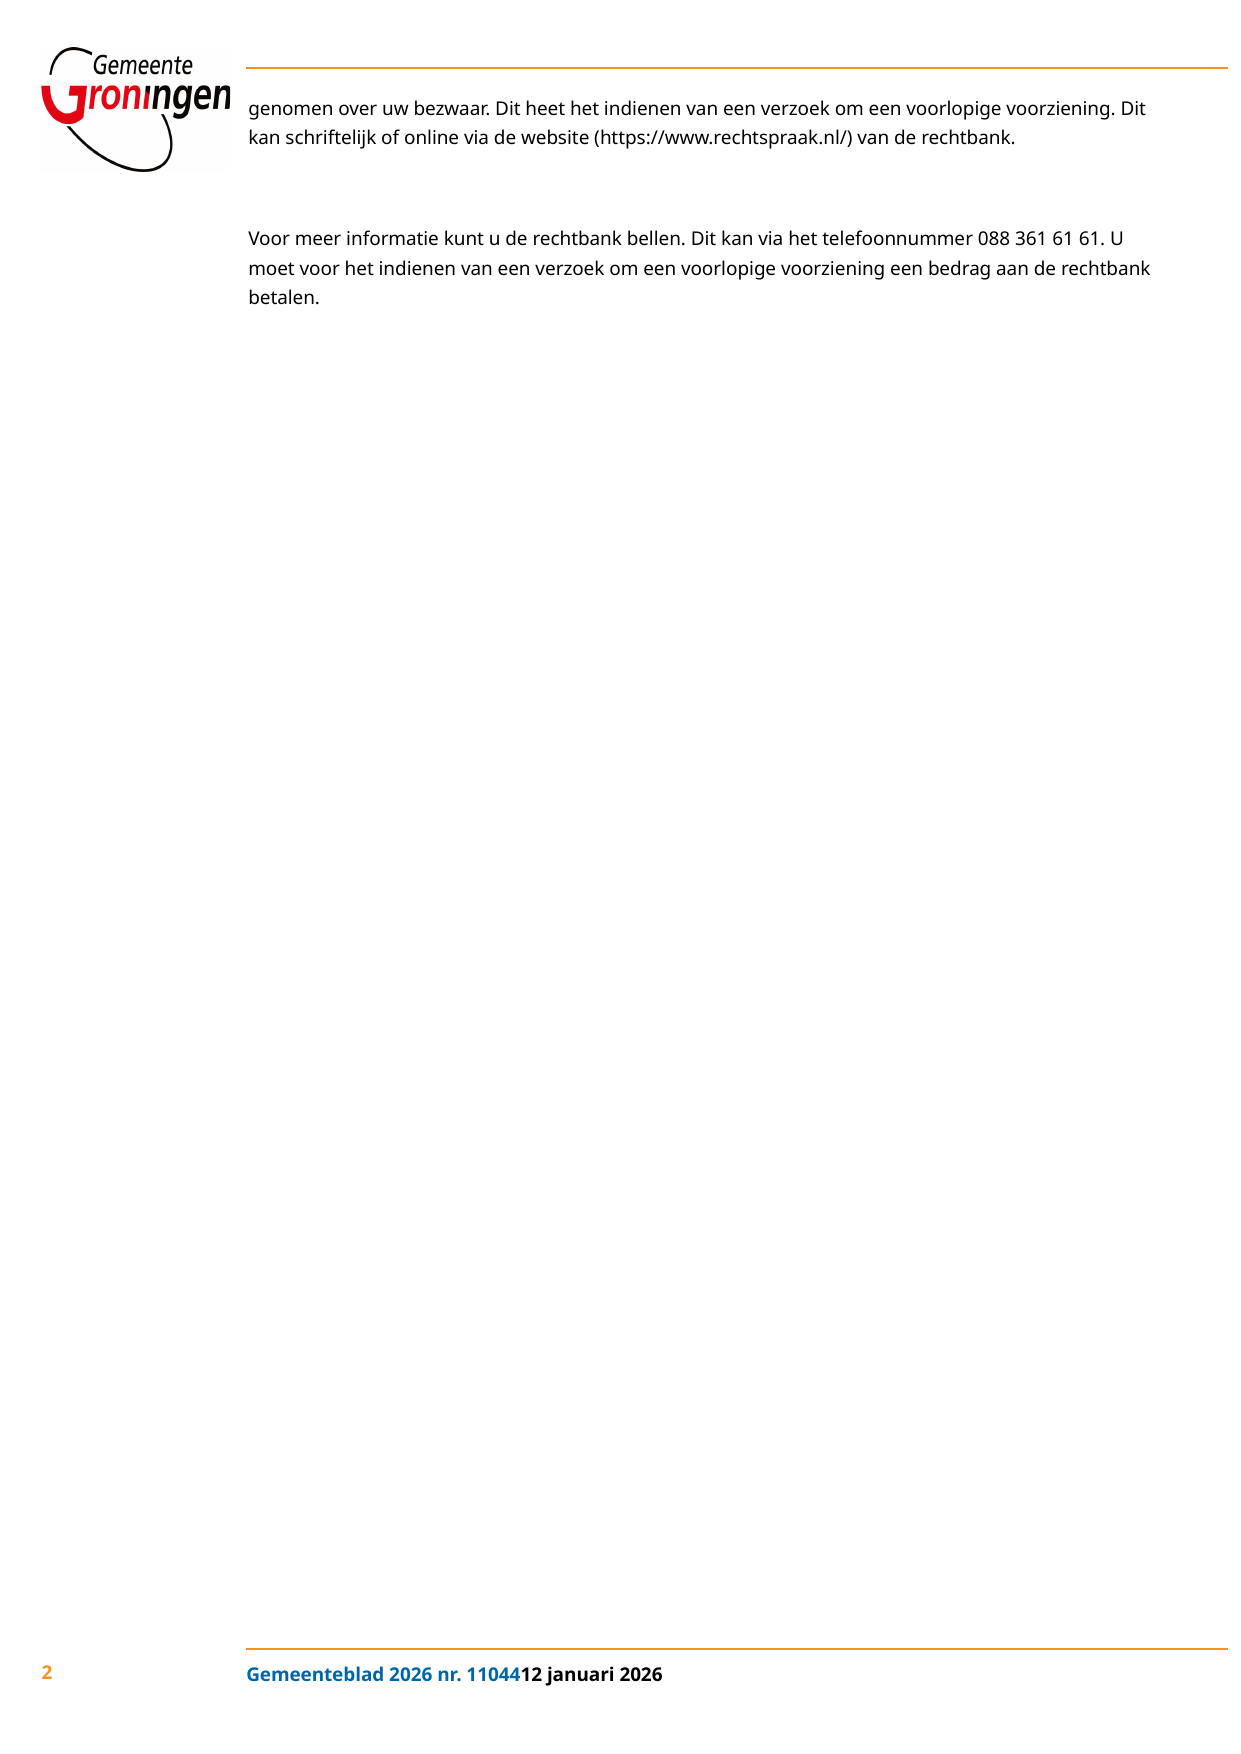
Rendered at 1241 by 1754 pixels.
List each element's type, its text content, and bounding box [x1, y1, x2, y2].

text genomen over uw bezwaar. Dit heet het indienen van een verzoek om een voorlopige voorziening. Dit kan schriftelijk of online via de website (https://www.rechtspraak.nl/) van de rechtbank. [248, 95, 1152, 150]
picture [41, 47, 231, 172]
text Voor meer informatie kunt u de rechtbank bellen. Dit kan via het telefoonnummer 088 361 61 61. U moet voor het indienen van een verzoek om een voorlopige voorziening een bedrag aan de rechtbank betalen. [248, 225, 1152, 310]
